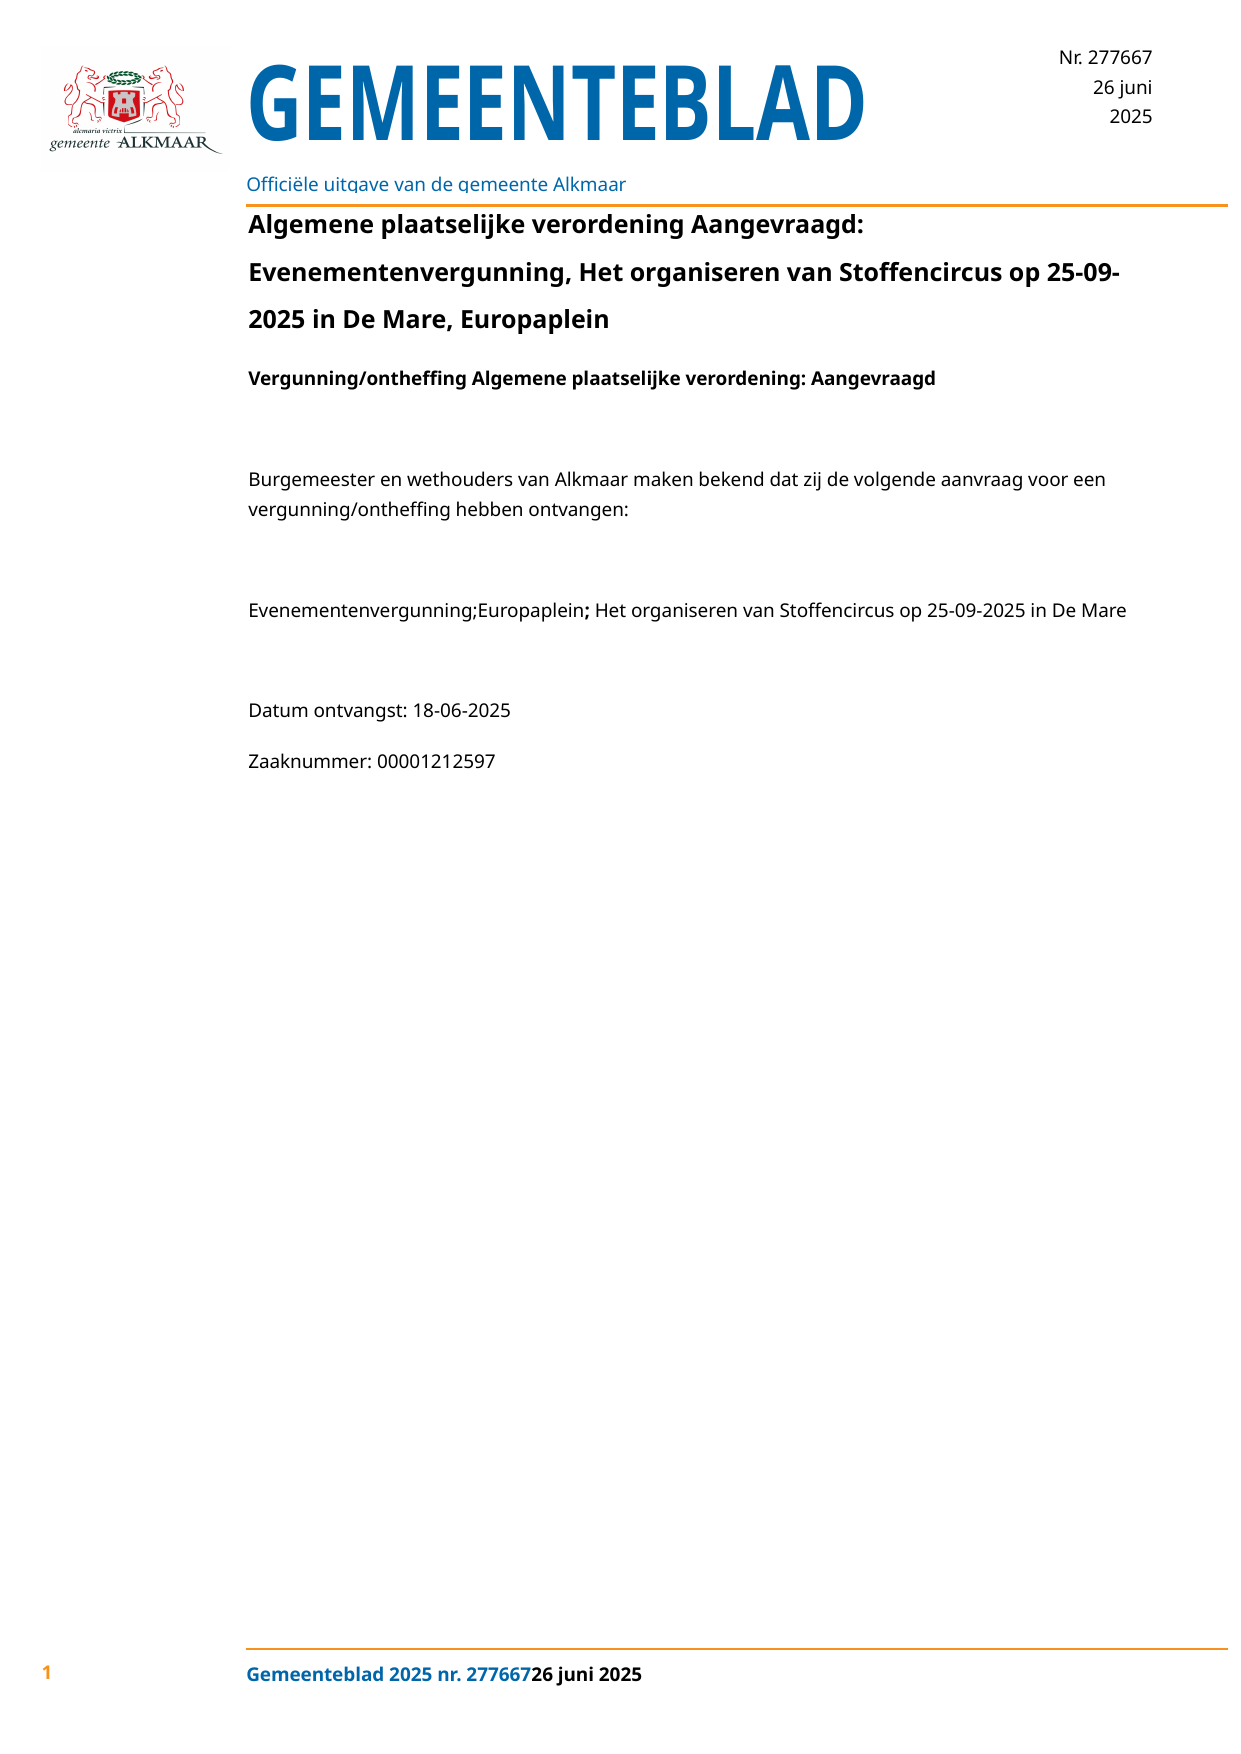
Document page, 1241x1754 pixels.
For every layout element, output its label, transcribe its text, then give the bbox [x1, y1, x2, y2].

picture [41, 47, 231, 172]
text Algemene plaatselijke verordening Aangevraagd: Evenementenvergunning, Het organiseren van Stoffencircus op 25-09-2025 in De Mare, Europaplein [248, 207, 1152, 336]
text Burgemeester en wethouders van Alkmaar maken bekend dat zij de volgende aanvraag voor een vergunning/ontheffing hebben ontvangen: [248, 466, 1152, 522]
text Zaaknummer: 00001212597 [248, 748, 1152, 774]
text Datum ontvangst: 18-06-2025 [248, 698, 1152, 723]
text Vergunning/ontheffing Algemene plaatselijke verordening: Aangevraagd [248, 366, 1152, 391]
text Evenementenvergunning;Europaplein; Het organiseren van Stoffencircus op 25-09-2025 in De Mare [248, 597, 1152, 622]
